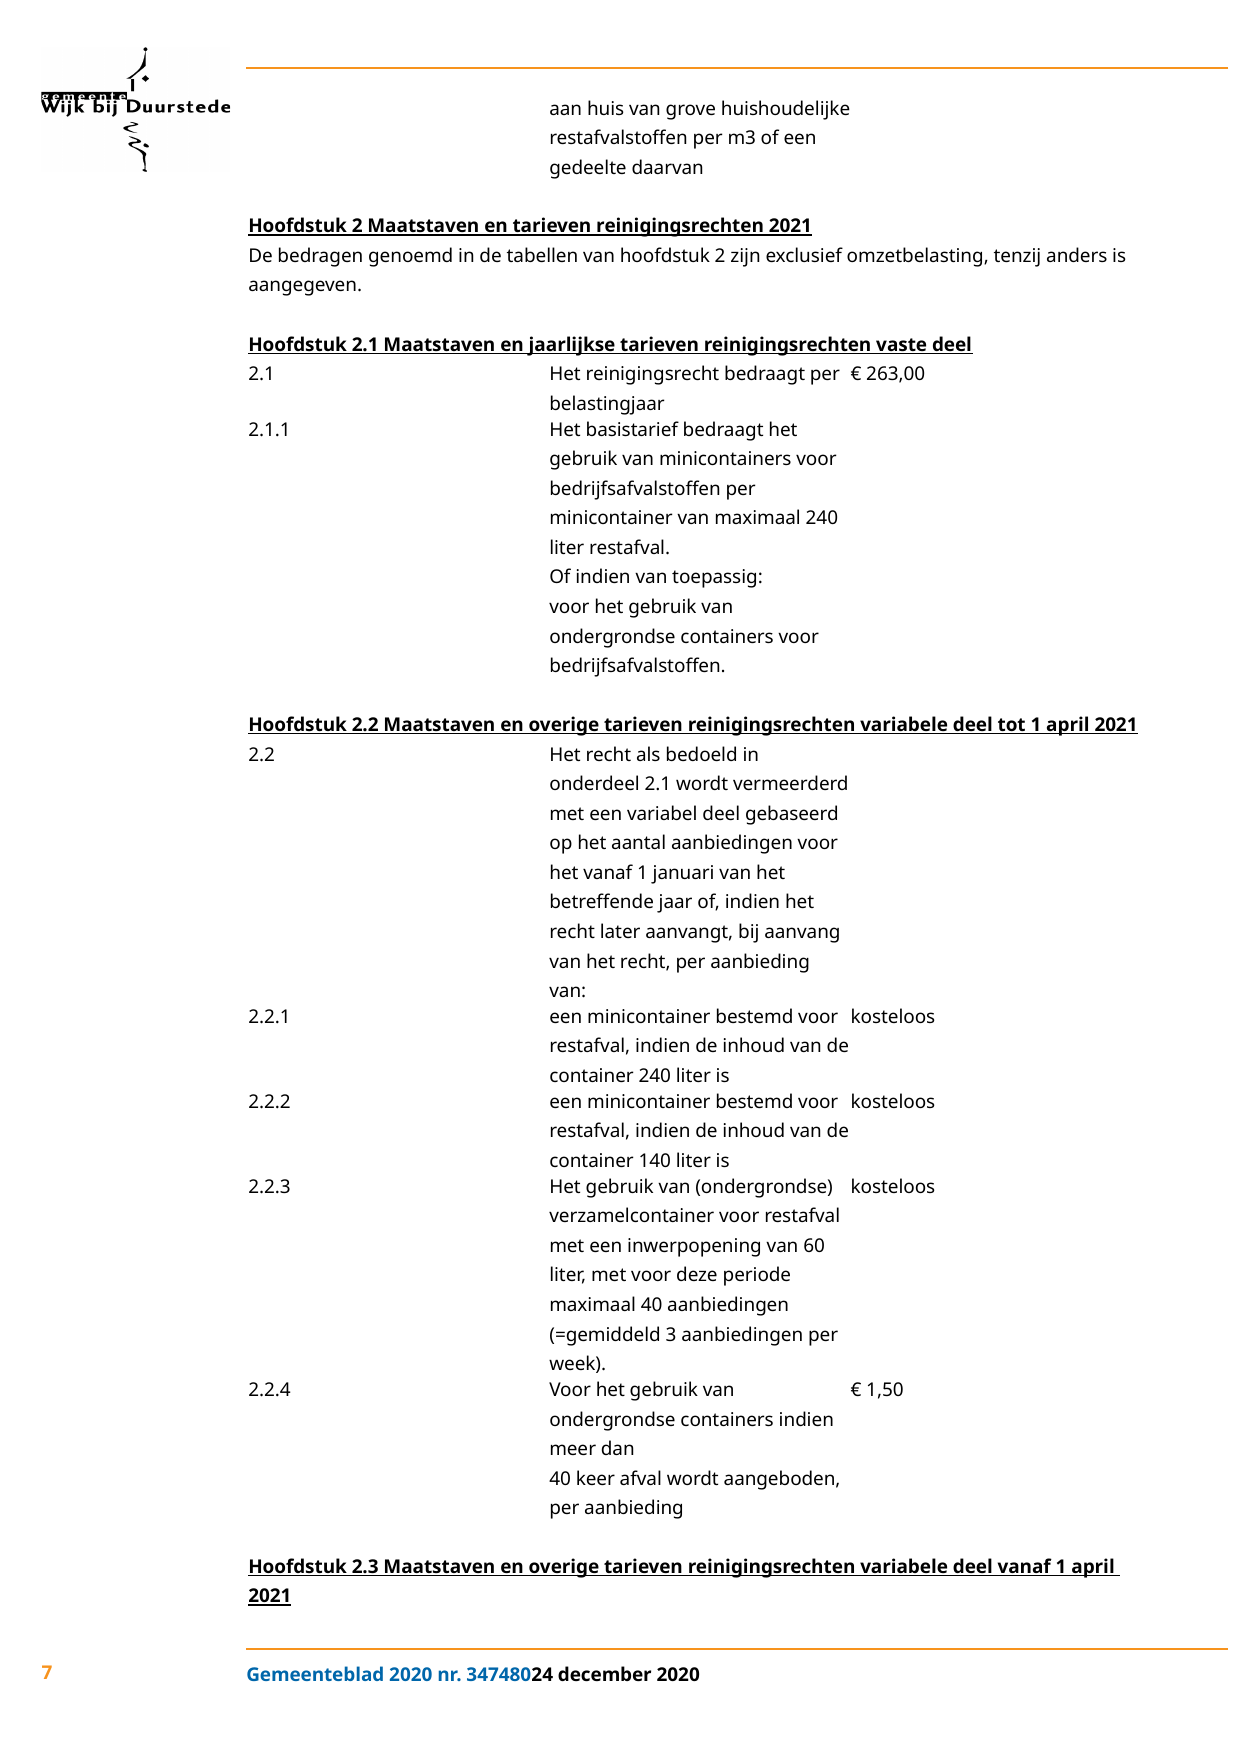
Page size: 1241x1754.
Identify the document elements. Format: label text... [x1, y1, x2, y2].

table_cell [850, 95, 1152, 180]
table_cell kosteloos [850, 1003, 1152, 1088]
table_header 2.2 [248, 741, 549, 1003]
table_cell een minicontainer bestemd voor restafval, indien de inhoud van de container 140 liter is [549, 1088, 850, 1173]
table_cell aan huis van grove huishoudelijke restafvalstoffen per m3 of een gedeelte daarvan [549, 95, 850, 180]
table_header Het recht als bedoeld in onderdeel 2.1 wordt vermeerderd met een variabel deel gebaseerd op het aantal aanbiedingen voor het vanaf 1 januari van het betreffende jaar of, indien het recht later aanvangt, bij aanvang van het recht, per aanbieding van: [549, 741, 850, 1003]
table_header Het reinigingsrecht bedraagt per belastingjaar [549, 361, 850, 416]
table_cell Het gebruik van (ondergrondse) verzamelcontainer voor restafval met een inwerpopening van 60 liter, met voor deze periode maximaal 40 aanbiedingen (=gemiddeld 3 aanbiedingen per week). [549, 1173, 850, 1376]
text Hoofdstuk 2.3 Maatstaven en overige tarieven reinigingsrechten variabele deel vanaf 1 april 2021 [248, 1553, 1152, 1608]
table_cell Het basistarief bedraagt het gebruik van minicontainers voor bedrijfsafvalstoffen per minicontainer van maximaal 240 liter restafval. Of indien van toepassig: voor het gebruik van ondergrondse containers voor bedrijfsafvalstoffen. [549, 416, 850, 678]
table_cell 2.1.1 [248, 416, 549, 678]
table_header € 263,00 [850, 361, 1152, 416]
table_header [850, 741, 1152, 1003]
table_cell kosteloos [850, 1088, 1152, 1173]
table_cell [850, 416, 1152, 678]
table_cell € 1,50 [850, 1376, 1152, 1520]
table_cell 2.2.3 [248, 1173, 549, 1376]
text De bedragen genoemd in de tabellen van hoofdstuk 2 zijn exclusief omzetbelasting, tenzij anders is aangegeven. [248, 242, 1152, 297]
table_cell 2.2.1 [248, 1003, 549, 1088]
table_cell een minicontainer bestemd voor restafval, indien de inhoud van de container 240 liter is [549, 1003, 850, 1088]
table_cell Voor het gebruik van ondergrondse containers indien meer dan 40 keer afval wordt aangeboden, per aanbieding [549, 1376, 850, 1520]
text Hoofdstuk 2.2 Maatstaven en overige tarieven reinigingsrechten variabele deel tot 1 april 2021 [248, 711, 1152, 737]
text Hoofdstuk 2.1 Maatstaven en jaarlijkse tarieven reinigingsrechten vaste deel [248, 331, 1152, 357]
text Hoofdstuk 2 Maatstaven en tarieven reinigingsrechten 2021 [248, 212, 1152, 238]
table_cell 2.2.2 [248, 1088, 549, 1173]
table_cell [248, 95, 549, 180]
table_cell 2.2.4 [248, 1376, 549, 1520]
table_header 2.1 [248, 361, 549, 416]
picture [41, 47, 231, 172]
table_cell kosteloos [850, 1173, 1152, 1376]
